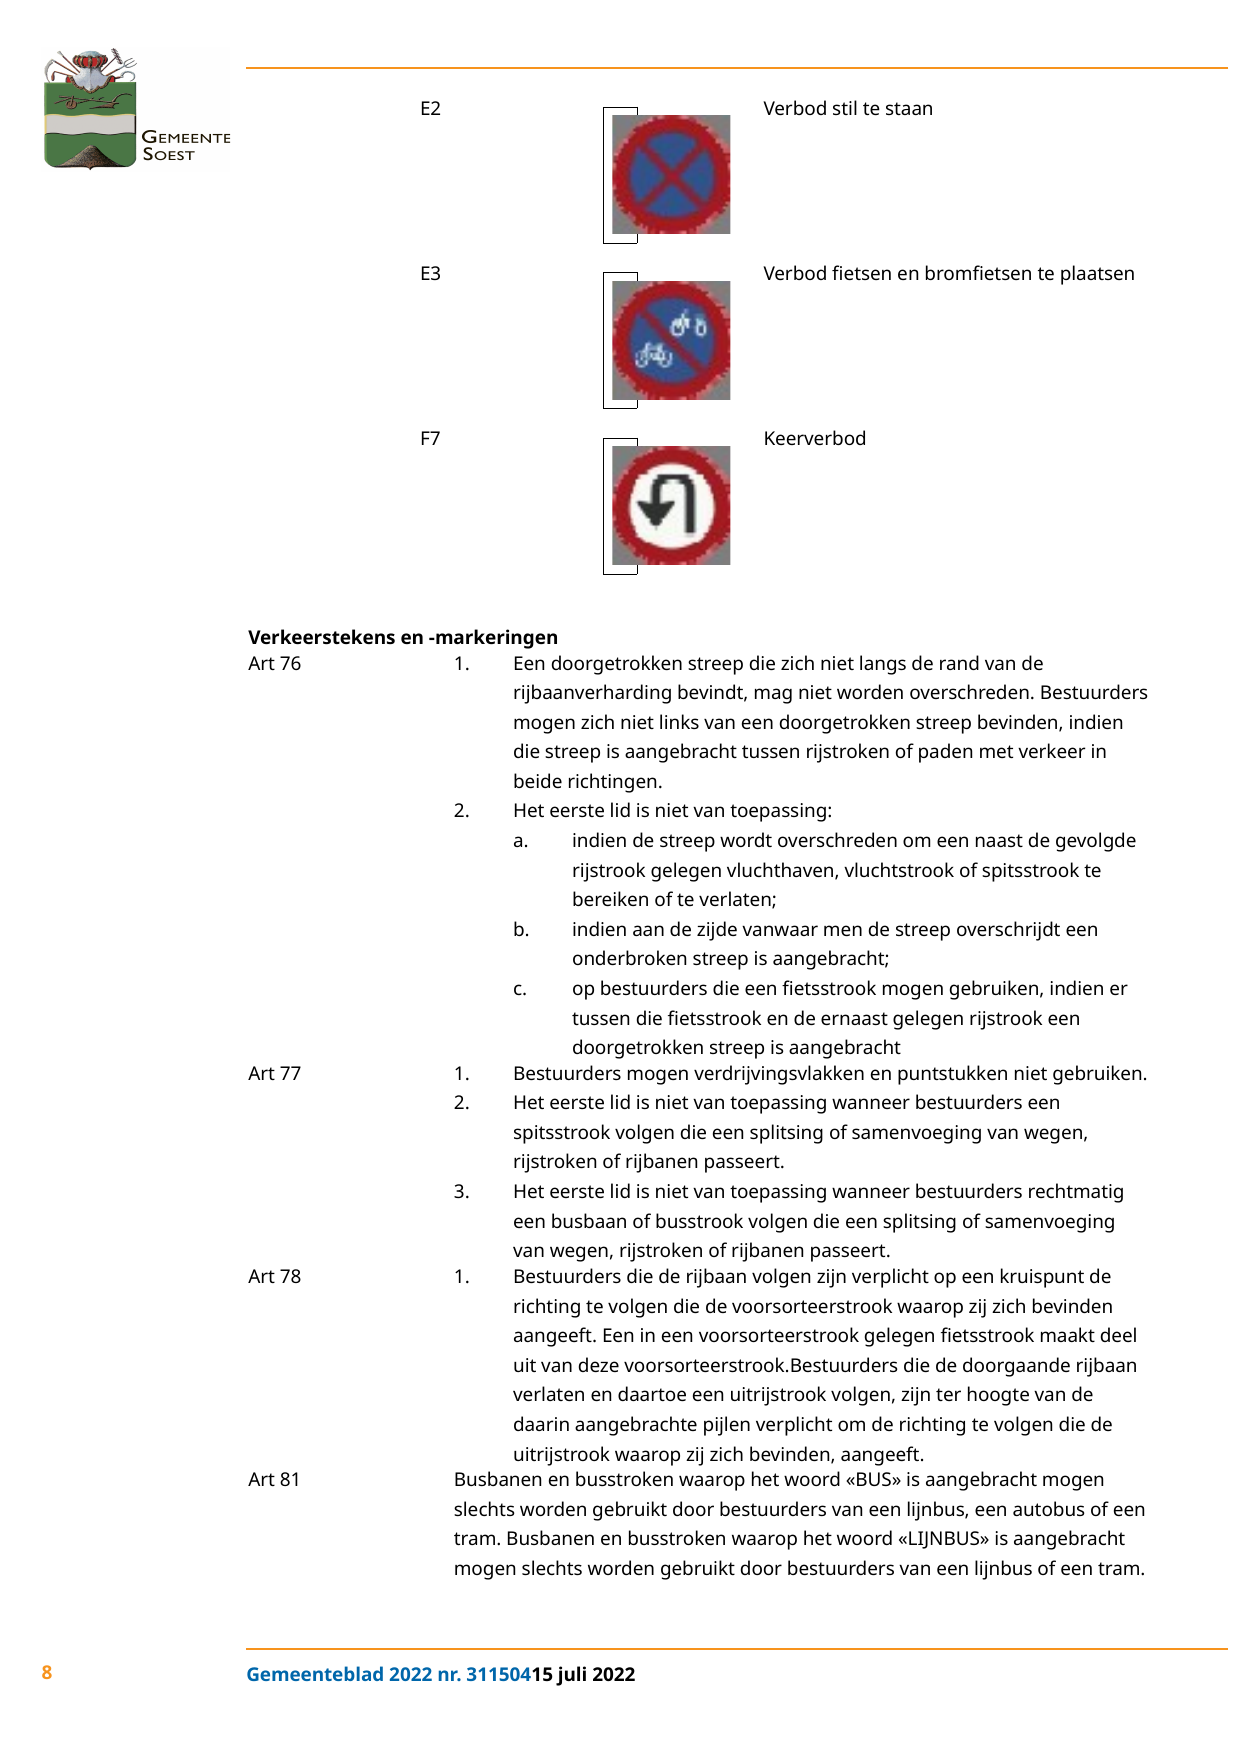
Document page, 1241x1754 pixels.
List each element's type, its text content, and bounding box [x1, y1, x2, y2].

table_cell Bestuurders die de rijbaan volgen zijn verplicht op een kruispunt de richting te volgen die de voorsorteerstrook waarop zij zich bevinden aangeeft. Een in een voorsorteerstrook gelegen fietsstrook maakt deel uit van deze voorsorteerstrook.Bestuurders die de doorgaande rijbaan verlaten en daartoe een uitrijstrook volgen, zijn ter hoogte van de daarin aangebrachte pijlen verplicht om de richting te volgen die de uitrijstrook waarop zij zich bevinden, aangeeft. [454, 1263, 1152, 1466]
table_cell E2 [420, 95, 591, 260]
table_cell Art 77 [248, 1060, 454, 1263]
picture [612, 281, 731, 400]
table_cell Bestuurders mogen verdrijvingsvlakken en puntstukken niet gebruiken. Het eerste lid is niet van toepassing wanneer bestuurders een spitsstrook volgen die een splitsing of samenvoeging van wegen, rijstroken of rijbanen passeert. Het eerste lid is niet van toepassing wanneer bestuurders rechtmatig een busbaan of busstrook volgen die een splitsing of samenvoeging van wegen, rijstroken of rijbanen passeert. [454, 1060, 1152, 1263]
table_cell E3 [420, 260, 591, 426]
table_cell F7 [420, 426, 591, 591]
table_cell [248, 260, 420, 426]
picture [612, 115, 731, 234]
picture [41, 47, 231, 172]
table_cell Verbod fietsen en bromfietsen te plaatsen [763, 260, 1152, 426]
table_cell Een doorgetrokken streep die zich niet langs de rand van de rijbaanverharding bevindt, mag niet worden overschreden. Bestuurders mogen zich niet links van een doorgetrokken streep bevinden, indien die streep is aangebracht tussen rijstroken of paden met verkeer in beide richtingen. Het eerste lid is niet van toepassing: indien de streep wordt overschreden om een naast de gevolgde rijstrook gelegen vluchthaven, vluchtstrook of spitsstrook te bereiken of te verlaten; indien aan de zijde vanwaar men de streep overschrijdt een onderbroken streep is aangebracht; op bestuurders die een fietsstrook mogen gebruiken, indien er tussen die fietsstrook en de ernaast gelegen rijstrook een doorgetrokken streep is aangebracht [454, 650, 1152, 1060]
table_cell Busbanen en busstroken waarop het woord «BUS» is aangebracht mogen slechts worden gebruikt door bestuurders van een lijnbus, een autobus of een tram. Busbanen en busstroken waarop het woord «LIJNBUS» is aangebracht mogen slechts worden gebruikt door bestuurders van een lijnbus of een tram. [454, 1466, 1152, 1581]
table_cell Verbod stil te staan [763, 95, 1152, 260]
table_cell [604, 439, 637, 564]
table_cell [248, 426, 420, 591]
table_cell [591, 260, 763, 426]
table_header Verkeerstekens en -markeringen [248, 624, 1152, 650]
table_cell [248, 95, 420, 260]
table_cell [591, 95, 763, 260]
table_cell Art 81 [248, 1466, 454, 1581]
table_cell Keerverbod [763, 426, 1152, 591]
table_cell Art 76 [248, 650, 454, 1060]
table_cell [591, 426, 763, 564]
table_cell [591, 565, 763, 591]
table_cell Art 78 [248, 1263, 454, 1466]
picture [612, 446, 731, 565]
